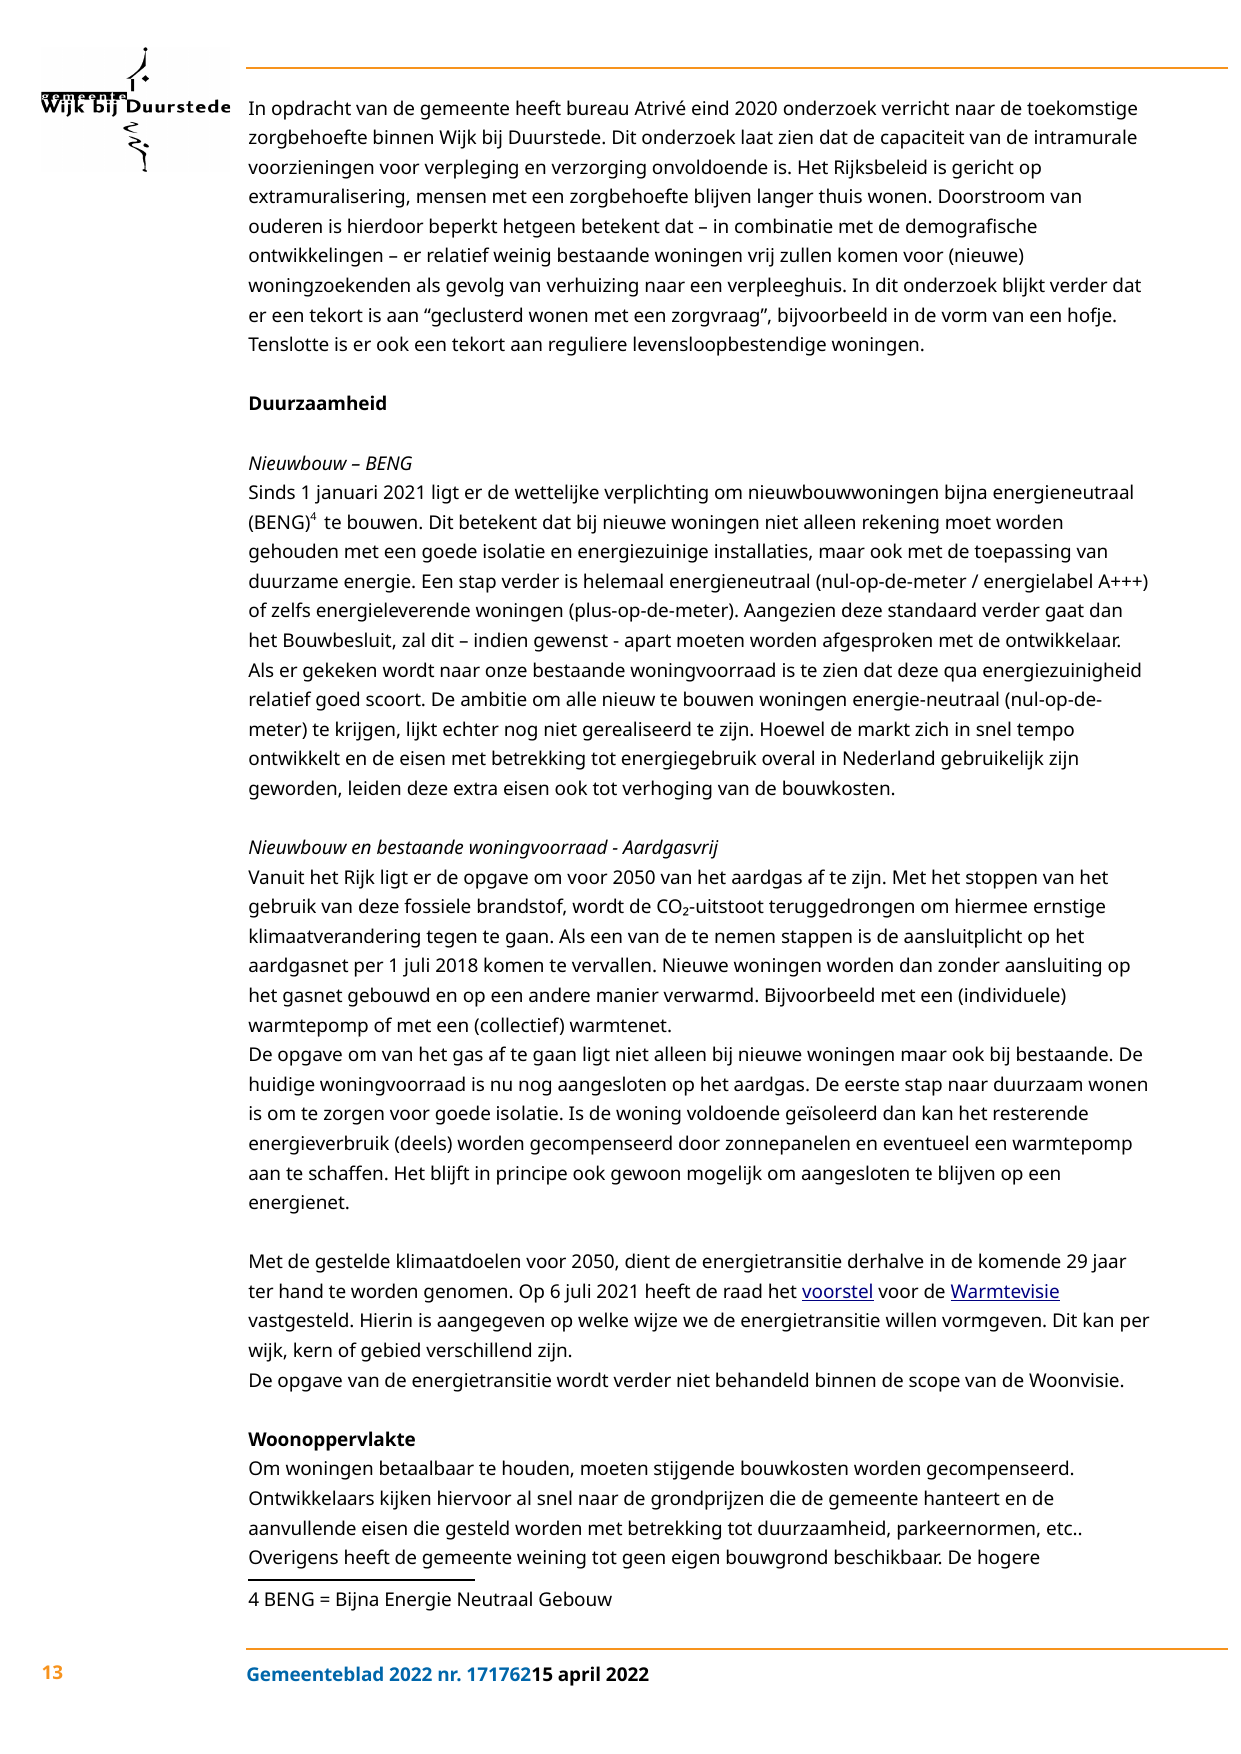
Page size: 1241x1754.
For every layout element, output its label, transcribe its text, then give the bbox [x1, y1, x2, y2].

text Nieuwbouw – BENG [248, 450, 1152, 476]
text Duurzaamheid [248, 391, 1152, 416]
text BENG = Bijna Energie Neutraal Gebouw [248, 1586, 1152, 1612]
text Nieuwbouw en bestaande woningvoorraad - Aardgasvrij [248, 834, 1152, 860]
text De opgave van de energietransitie wordt verder niet behandeld binnen de scope van de Woonvisie. [248, 1367, 1152, 1393]
text Met de gestelde klimaatdoelen voor 2050, dient de energietransitie derhalve in de komende 29 jaar ter hand te worden genomen. Op 6 juli 2021 heeft de raad het voorstel voor de Warmtevisie vastgesteld. Hierin is aangegeven op welke wijze we de energietransitie willen vormgeven. Dit kan per wijk, kern of gebied verschillend zijn. [248, 1248, 1152, 1363]
text De opgave om van het gas af te gaan ligt niet alleen bij nieuwe woningen maar ook bij bestaande. De huidige woningvoorraad is nu nog aangesloten op het aardgas. De eerste stap naar duurzaam wonen is om te zorgen voor goede isolatie. Is de woning voldoende geïsoleerd dan kan het resterende energieverbruik (deels) worden gecompenseerd door zonnepanelen en eventueel een warmtepomp aan te schaffen. Het blijft in principe ook gewoon mogelijk om aangesloten te blijven op een energienet. [248, 1041, 1152, 1215]
text Om woningen betaalbaar te houden, moeten stijgende bouwkosten worden gecompenseerd. Ontwikkelaars kijken hiervoor al snel naar de grondprijzen die de gemeente hanteert en de aanvullende eisen die gesteld worden met betrekking tot duurzaamheid, parkeernormen, etc.. Overigens heeft de gemeente weining tot geen eigen bouwgrond beschikbaar. De hogere [248, 1456, 1152, 1570]
text Woonoppervlakte [248, 1426, 1152, 1452]
text Sinds 1 januari 2021 ligt er de wettelijke verplichting om nieuwbouwwoningen bijna energieneutraal (BENG) te bouwen. Dit betekent dat bij nieuwe woningen niet alleen rekening moet worden gehouden met een goede isolatie en energiezuinige installaties, maar ook met de toepassing van duurzame energie. Een stap verder is helemaal energieneutraal (nul-op-de-meter / energielabel A+++) of zelfs energieleverende woningen (plus-op-de-meter). Aangezien deze standaard verder gaat dan het Bouwbesluit, zal dit – indien gewenst - apart moeten worden afgesproken met de ontwikkelaar. Als er gekeken wordt naar onze bestaande woningvoorraad is te zien dat deze qua energiezuinigheid relatief goed scoort. De ambitie om alle nieuw te bouwen woningen energie-neutraal (nul-op-de-meter) te krijgen, lijkt echter nog niet gerealiseerd te zijn. Hoewel de markt zich in snel tempo ontwikkelt en de eisen met betrekking tot energiegebruik overal in Nederland gebruikelijk zijn geworden, leiden deze extra eisen ook tot verhoging van de bouwkosten. [248, 479, 1152, 801]
text In opdracht van de gemeente heeft bureau Atrivé eind 2020 onderzoek verricht naar de toekomstige zorgbehoefte binnen Wijk bij Duurstede. Dit onderzoek laat zien dat de capaciteit van de intramurale voorzieningen voor verpleging en verzorging onvoldoende is. Het Rijksbeleid is gericht op extramuralisering, mensen met een zorgbehoefte blijven langer thuis wonen. Doorstroom van ouderen is hierdoor beperkt hetgeen betekent dat – in combinatie met de demografische ontwikkelingen – er relatief weinig bestaande woningen vrij zullen komen voor (nieuwe) woningzoekenden als gevolg van verhuizing naar een verpleeghuis. In dit onderzoek blijkt verder dat er een tekort is aan “geclusterd wonen met een zorgvraag”, bijvoorbeeld in de vorm van een hofje. Tenslotte is er ook een tekort aan reguliere levensloopbestendige woningen. [248, 95, 1152, 357]
picture [41, 47, 231, 172]
text Vanuit het Rijk ligt er de opgave om voor 2050 van het aardgas af te zijn. Met het stoppen van het gebruik van deze fossiele brandstof, wordt de CO₂-uitstoot teruggedrongen om hiermee ernstige klimaatverandering tegen te gaan. Als een van de te nemen stappen is de aansluitplicht op het aardgasnet per 1 juli 2018 komen te vervallen. Nieuwe woningen worden dan zonder aansluiting op het gasnet gebouwd en op een andere manier verwarmd. Bijvoorbeeld met een (individuele) warmtepomp of met een (collectief) warmtenet. [248, 864, 1152, 1038]
